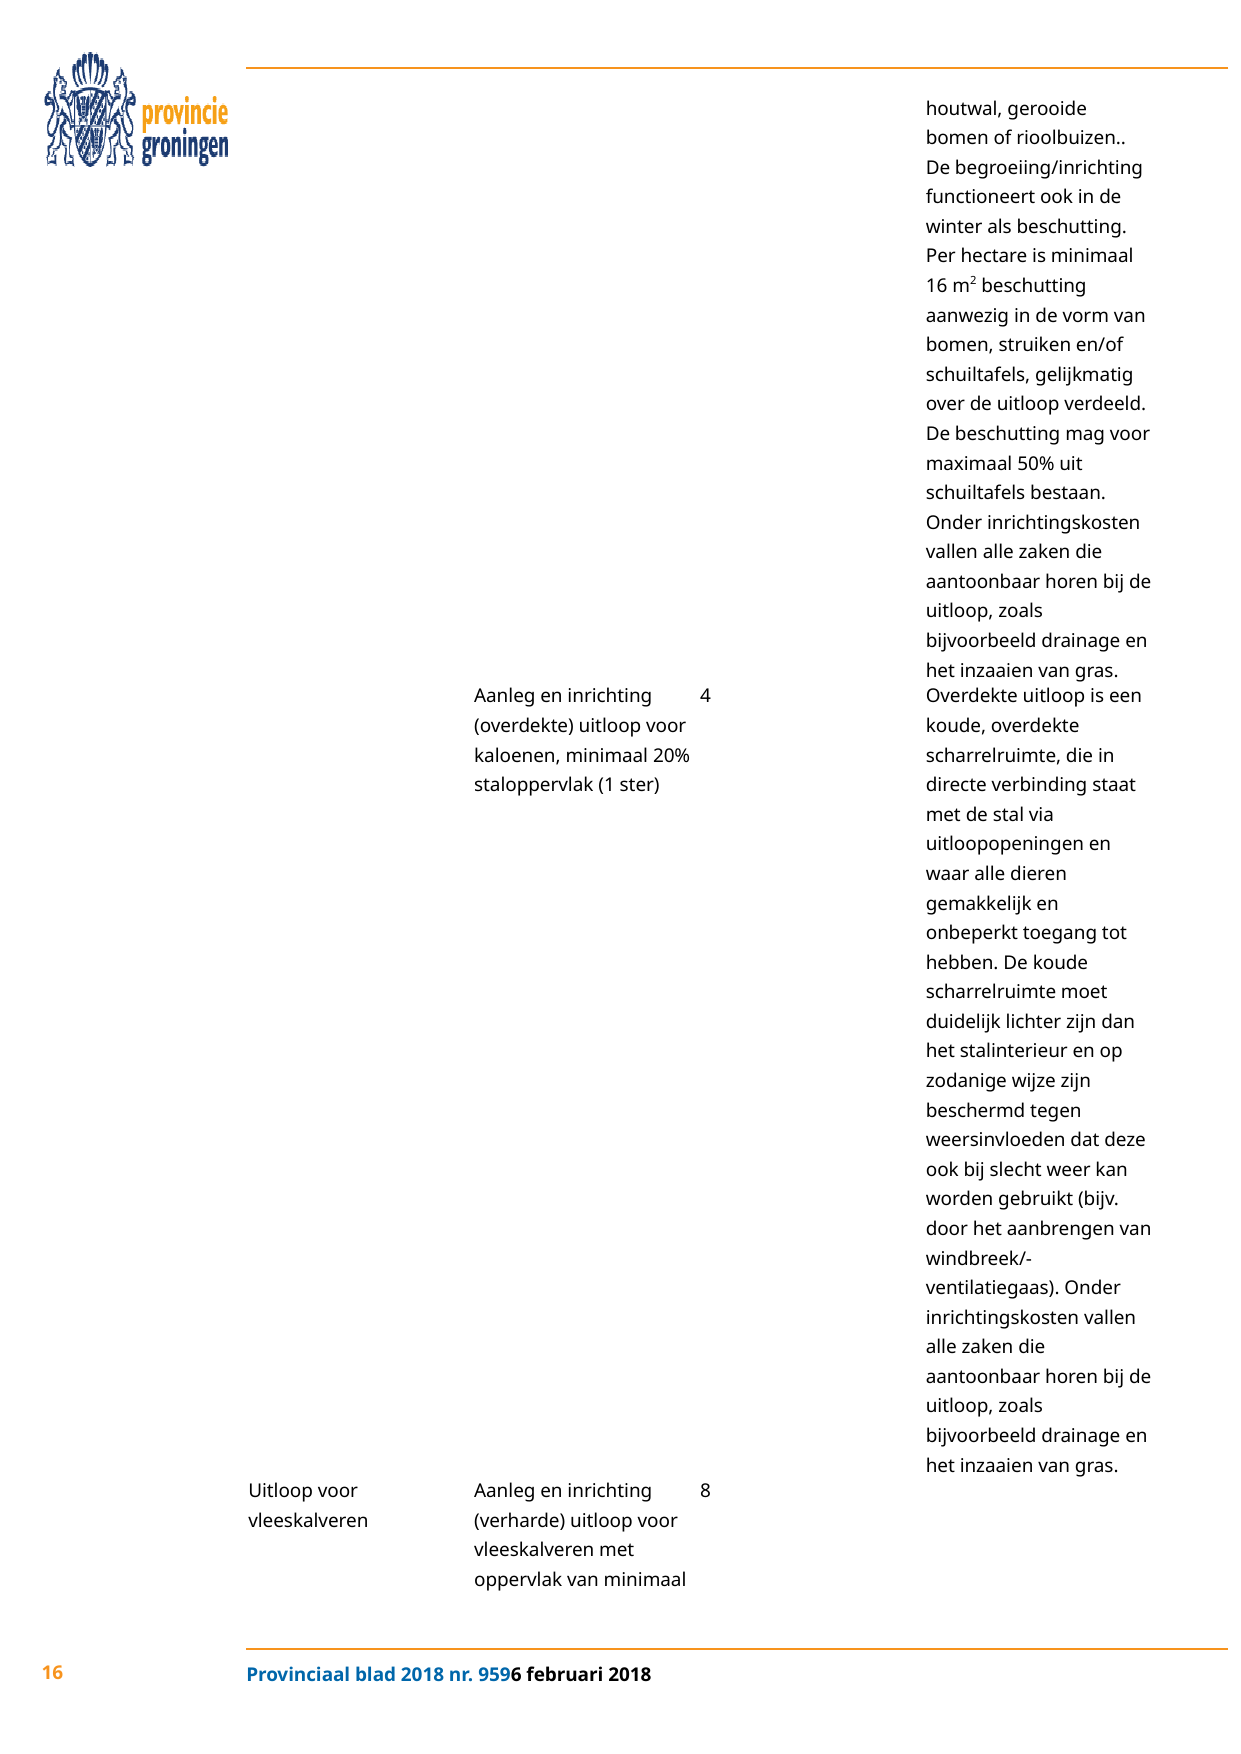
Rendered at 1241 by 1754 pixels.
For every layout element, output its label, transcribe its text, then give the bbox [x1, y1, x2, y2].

table_cell Uitloop voor vleeskalveren [248, 1478, 474, 1592]
picture [41, 47, 231, 172]
table_cell [700, 95, 926, 683]
table_cell Overdekte uitloop is een koude, overdekte scharrelruimte, die in directe verbinding staat met de stal via uitloopopeningen en waar alle dieren gemakkelijk en onbeperkt toegang tot hebben. De koude scharrelruimte moet duidelijk lichter zijn dan het stalinterieur en op zodanige wijze zijn beschermd tegen weersinvloeden dat deze ook bij slecht weer kan worden gebruikt (bijv. door het aanbrengen van windbreek/-ventilatiegaas). Onder inrichtingskosten vallen alle zaken die aantoonbaar horen bij de uitloop, zoals bijvoorbeeld drainage en het inzaaien van gras. [926, 683, 1152, 1477]
table_cell [248, 683, 474, 1477]
table_cell [474, 95, 700, 683]
table_cell Aanleg en inrichting (overdekte) uitloop voor kaloenen, minimaal 20% staloppervlak (1 ster) [474, 683, 700, 1477]
table_cell 8 [700, 1478, 926, 1592]
table_cell houtwal, gerooide bomen of rioolbuizen.. De begroeiing/inrichting functioneert ook in de winter als beschutting. Per hectare is minimaal 16 m2 beschutting aanwezig in de vorm van bomen, struiken en/of schuiltafels, gelijkmatig over de uitloop verdeeld. De beschutting mag voor maximaal 50% uit schuiltafels bestaan. Onder inrichtingskosten vallen alle zaken die aantoonbaar horen bij de uitloop, zoals bijvoorbeeld drainage en het inzaaien van gras. [926, 95, 1152, 683]
table_cell [926, 1478, 1152, 1592]
table_cell Aanleg en inrichting (verharde) uitloop voor vleeskalveren met oppervlak van minimaal [474, 1478, 700, 1592]
table_cell 4 [700, 683, 926, 1477]
table_cell [248, 95, 474, 683]
